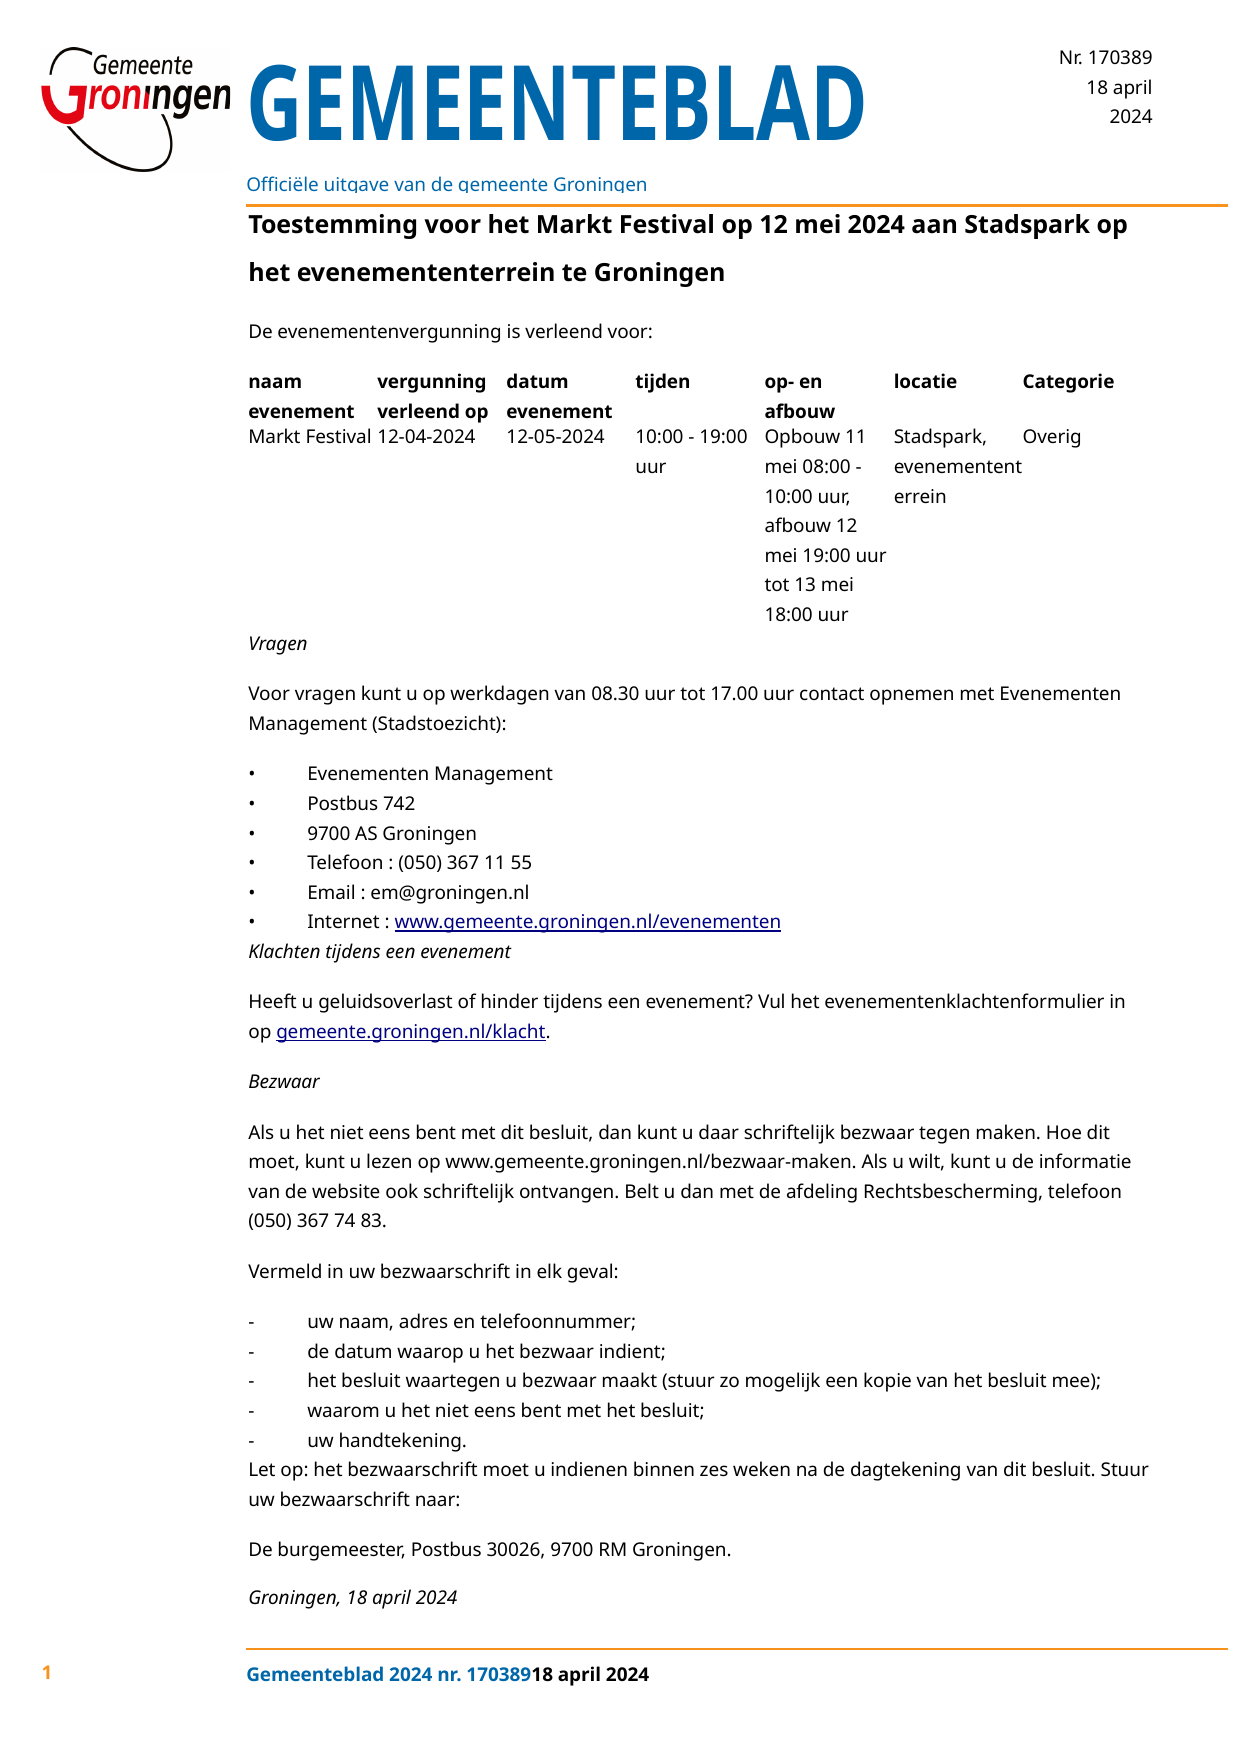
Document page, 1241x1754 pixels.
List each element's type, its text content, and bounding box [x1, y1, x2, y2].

text Vermeld in uw bezwaarschrift in elk geval: [248, 1258, 1152, 1284]
text Let op: het bezwaarschrift moet u indienen binnen zes weken na de dagtekening van dit besluit. Stuur uw bezwaarschrift naar: [248, 1456, 1152, 1512]
list het besluit waartegen u bezwaar maakt (stuur zo mogelijk een kopie van het besluit mee); [248, 1368, 1152, 1393]
text Klachten tijdens een evenement [248, 938, 1152, 964]
text Groningen, 18 april 2024 [248, 1584, 1152, 1610]
table_header tijden [635, 369, 764, 424]
picture [41, 47, 231, 172]
table_header locatie [894, 369, 1022, 424]
text Toestemming voor het Markt Festival op 12 mei 2024 aan Stadspark op het evenemententerrein te Groningen [248, 207, 1152, 288]
table_cell Markt Festival [248, 424, 377, 627]
text De evenementenvergunning is verleend voor: [248, 318, 1152, 344]
text Als u het niet eens bent met dit besluit, dan kunt u daar schriftelijk bezwaar tegen maken. Hoe dit moet, kunt u lezen op www.gemeente.groningen.nl/bezwaar-maken. Als u wilt, kunt u de informatie van de website ook schriftelijk ontvangen. Belt u dan met de afdeling Rechtsbescherming, telefoon (050) 367 74 83. [248, 1119, 1152, 1233]
table_cell Overig [1023, 424, 1152, 627]
table_header vergunning verleend op [377, 369, 506, 424]
list uw handtekening. [248, 1427, 1152, 1453]
list waarom u het niet eens bent met het besluit; [248, 1397, 1152, 1423]
table_header op- en afbouw [764, 369, 893, 424]
table_cell 12-05-2024 [506, 424, 635, 627]
list Evenementen Management [248, 761, 1152, 786]
list Postbus 742 [248, 790, 1152, 816]
text Voor vragen kunt u op werkdagen van 08.30 uur tot 17.00 uur contact opnemen met Evenementen Management (Stadstoezicht): [248, 681, 1152, 736]
table_cell Stadspark, evenemententerrein [894, 424, 1022, 627]
table_cell Opbouw 11 mei 08:00 - 10:00 uur, afbouw 12 mei 19:00 uur tot 13 mei 18:00 uur [764, 424, 893, 627]
table_cell 10:00 - 19:00 uur [635, 424, 764, 627]
table_header datum evenement [506, 369, 635, 424]
list Email : em@groningen.nl [248, 879, 1152, 905]
list uw naam, adres en telefoonnummer; [248, 1308, 1152, 1334]
text Vragen [248, 630, 1152, 656]
text De burgemeester, Postbus 30026, 9700 RM Groningen. [248, 1536, 1152, 1562]
list de datum waarop u het bezwaar indient; [248, 1338, 1152, 1364]
text Heeft u geluidsoverlast of hinder tijdens een evenement? Vul het evenementenklachtenformulier in op gemeente.groningen.nl/klacht. [248, 988, 1152, 1044]
text Bezwaar [248, 1068, 1152, 1094]
list Telefoon : (050) 367 11 55 [248, 849, 1152, 875]
table_header Categorie [1023, 369, 1152, 424]
table_cell 12-04-2024 [377, 424, 506, 627]
list Internet : www.gemeente.groningen.nl/evenementen [248, 908, 1152, 934]
table_header naam evenement [248, 369, 377, 424]
list 9700 AS Groningen [248, 820, 1152, 846]
